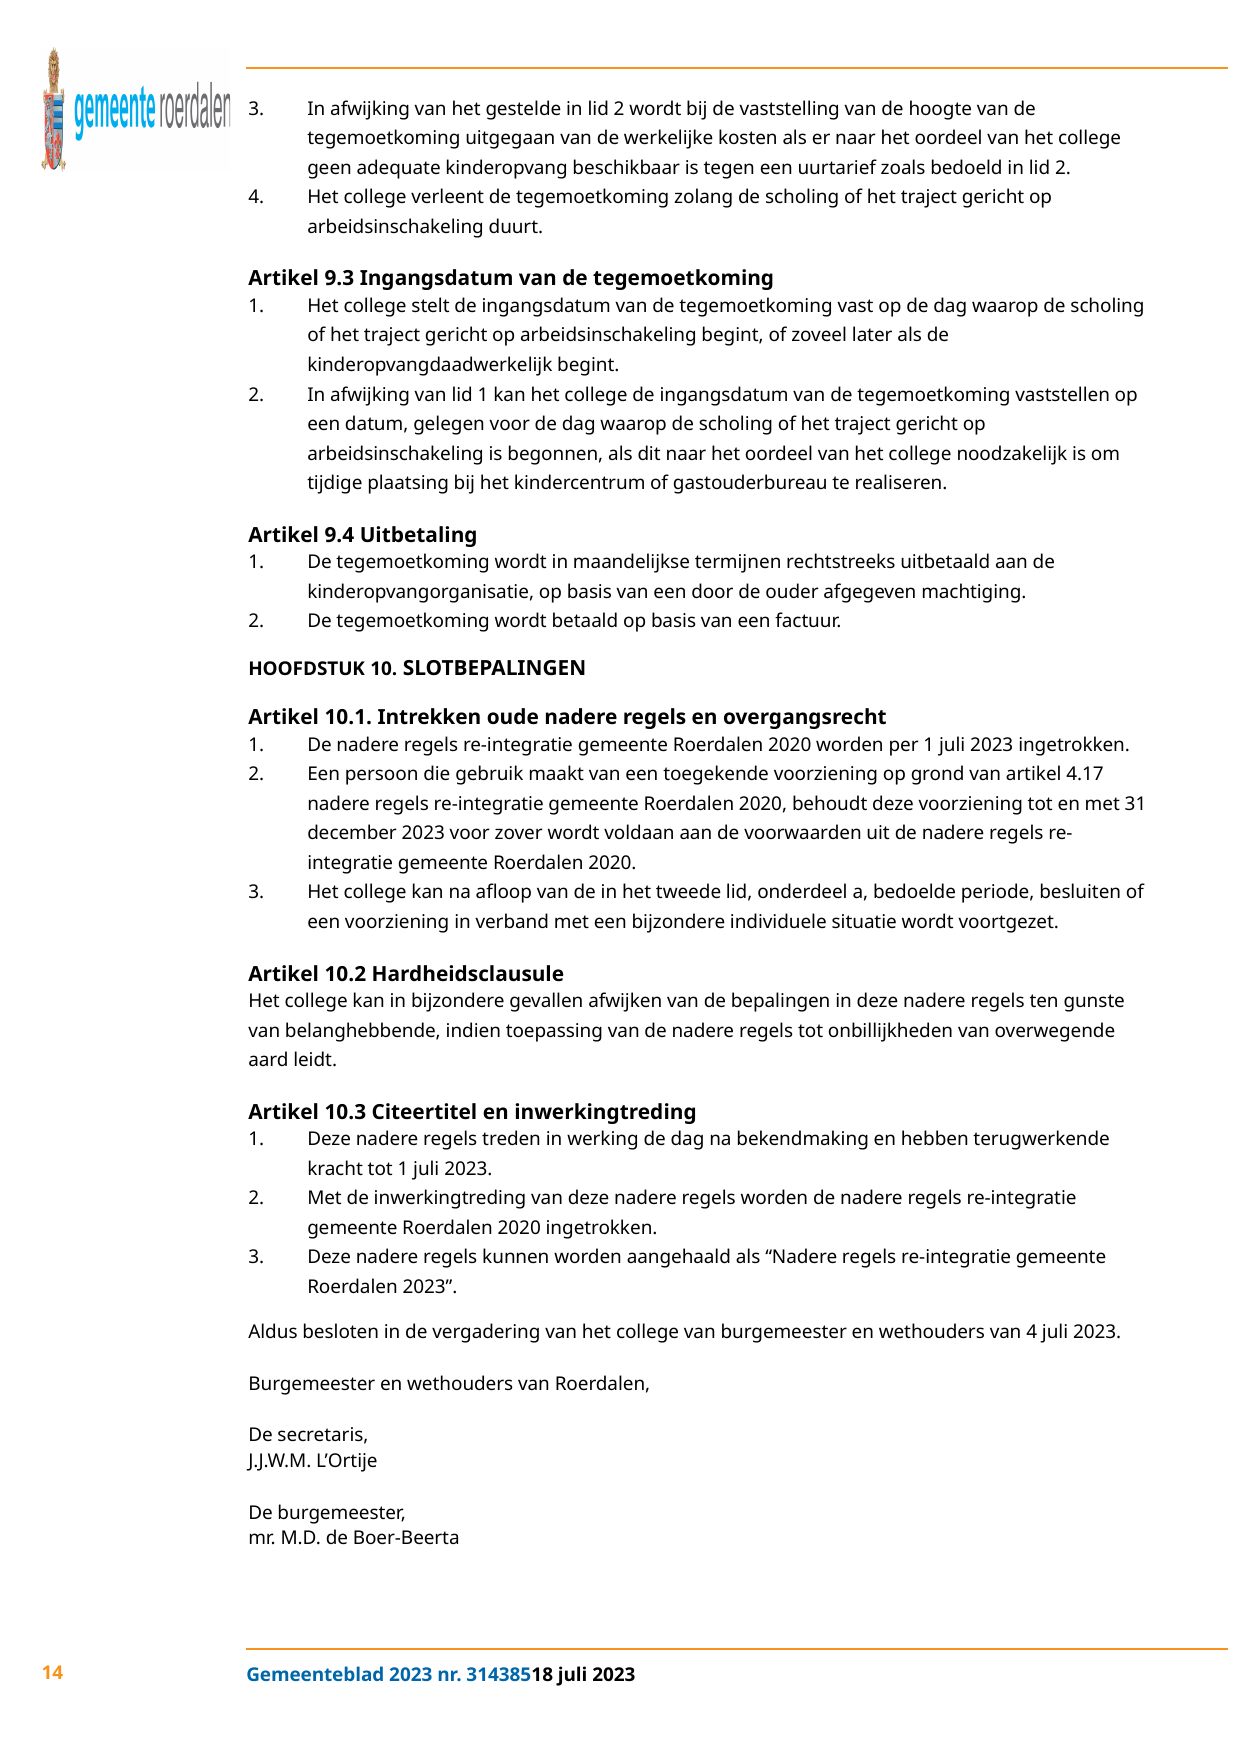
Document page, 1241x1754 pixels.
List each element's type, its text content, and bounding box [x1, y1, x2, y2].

text De burgemeester, [248, 1499, 1152, 1524]
text De secretaris, [248, 1422, 1152, 1447]
list Het college stelt de ingangsdatum van de tegemoetkoming vast op de dag waarop de scholing of het traject gericht op arbeidsinschakeling begint, of zoveel later als de kinderopvangdaadwerkelijk begint. [248, 292, 1152, 377]
list De nadere regels re-integratie gemeente Roerdalen 2020 worden per 1 juli 2023 ingetrokken. [248, 731, 1152, 757]
text Artikel 10.2 Hardheidsclausule [248, 959, 1152, 987]
text Burgemeester en wethouders van Roerdalen, [248, 1370, 1152, 1396]
text Aldus besloten in de vergadering van het college van burgemeester en wethouders van 4 juli 2023. [248, 1319, 1152, 1344]
text Artikel 9.4 Uitbetaling [248, 520, 1152, 548]
list De tegemoetkoming wordt betaald op basis van een factuur. [248, 607, 1152, 633]
list Een persoon die gebruik maakt van een toegekende voorziening op grond van artikel 4.17 nadere regels re-integratie gemeente Roerdalen 2020, behoudt deze voorziening tot en met 31 december 2023 voor zover wordt voldaan aan de voorwaarden uit de nadere regels re-integratie gemeente Roerdalen 2020. [248, 760, 1152, 875]
text Artikel 10.1. Intrekken oude nadere regels en overgangsrecht [248, 702, 1152, 731]
list Met de inwerkingtreding van deze nadere regels worden de nadere regels re-integratie gemeente Roerdalen 2020 ingetrokken. [248, 1184, 1152, 1240]
text Het college kan in bijzondere gevallen afwijken van de bepalingen in deze nadere regels ten gunste van belanghebbende, indien toepassing van de nadere regels tot onbillijkheden van overwegende aard leidt. [248, 987, 1152, 1072]
list Deze nadere regels treden in werking de dag na bekendmaking en hebben terugwerkende kracht tot 1 juli 2023. [248, 1125, 1152, 1181]
list De tegemoetkoming wordt in maandelijkse termijnen rechtstreeks uitbetaald aan de kinderopvangorganisatie, op basis van een door de ouder afgegeven machtiging. [248, 548, 1152, 604]
text mr. M.D. de Boer-Beerta [248, 1524, 1152, 1550]
list Het college kan na afloop van de in het tweede lid, onderdeel a, bedoelde periode, besluiten of een voorziening in verband met een bijzondere individuele situatie wordt voortgezet. [248, 879, 1152, 934]
text Artikel 9.3 Ingangsdatum van de tegemoetkoming [248, 263, 1152, 292]
text J.J.W.M. L’Ortije [248, 1447, 1152, 1473]
list In afwijking van het gestelde in lid 2 wordt bij de vaststelling van de hoogte van de tegemoetkoming uitgegaan van de werkelijke kosten als er naar het oordeel van het college geen adequate kinderopvang beschikbaar is tegen een uurtarief zoals bedoeld in lid 2. [248, 95, 1152, 180]
list Het college verleent de tegemoetkoming zolang de scholing of het traject gericht op arbeidsinschakeling duurt. [248, 183, 1152, 239]
list In afwijking van lid 1 kan het college de ingangsdatum van de tegemoetkoming vaststellen op een datum, gelegen voor de dag waarop de scholing of het traject gericht op arbeidsinschakeling is begonnen, als dit naar het oordeel van het college noodzakelijk is om tijdige plaatsing bij het kindercentrum of gastouderbureau te realiseren. [248, 381, 1152, 495]
text Artikel 10.3 Citeertitel en inwerkingtreding [248, 1097, 1152, 1125]
text HOOFDSTUK 10. SLOTBEPALINGEN [248, 653, 1152, 682]
list Deze nadere regels kunnen worden aangehaald als “Nadere regels re-integratie gemeente Roerdalen 2023”. [248, 1243, 1152, 1299]
picture [41, 47, 231, 172]
